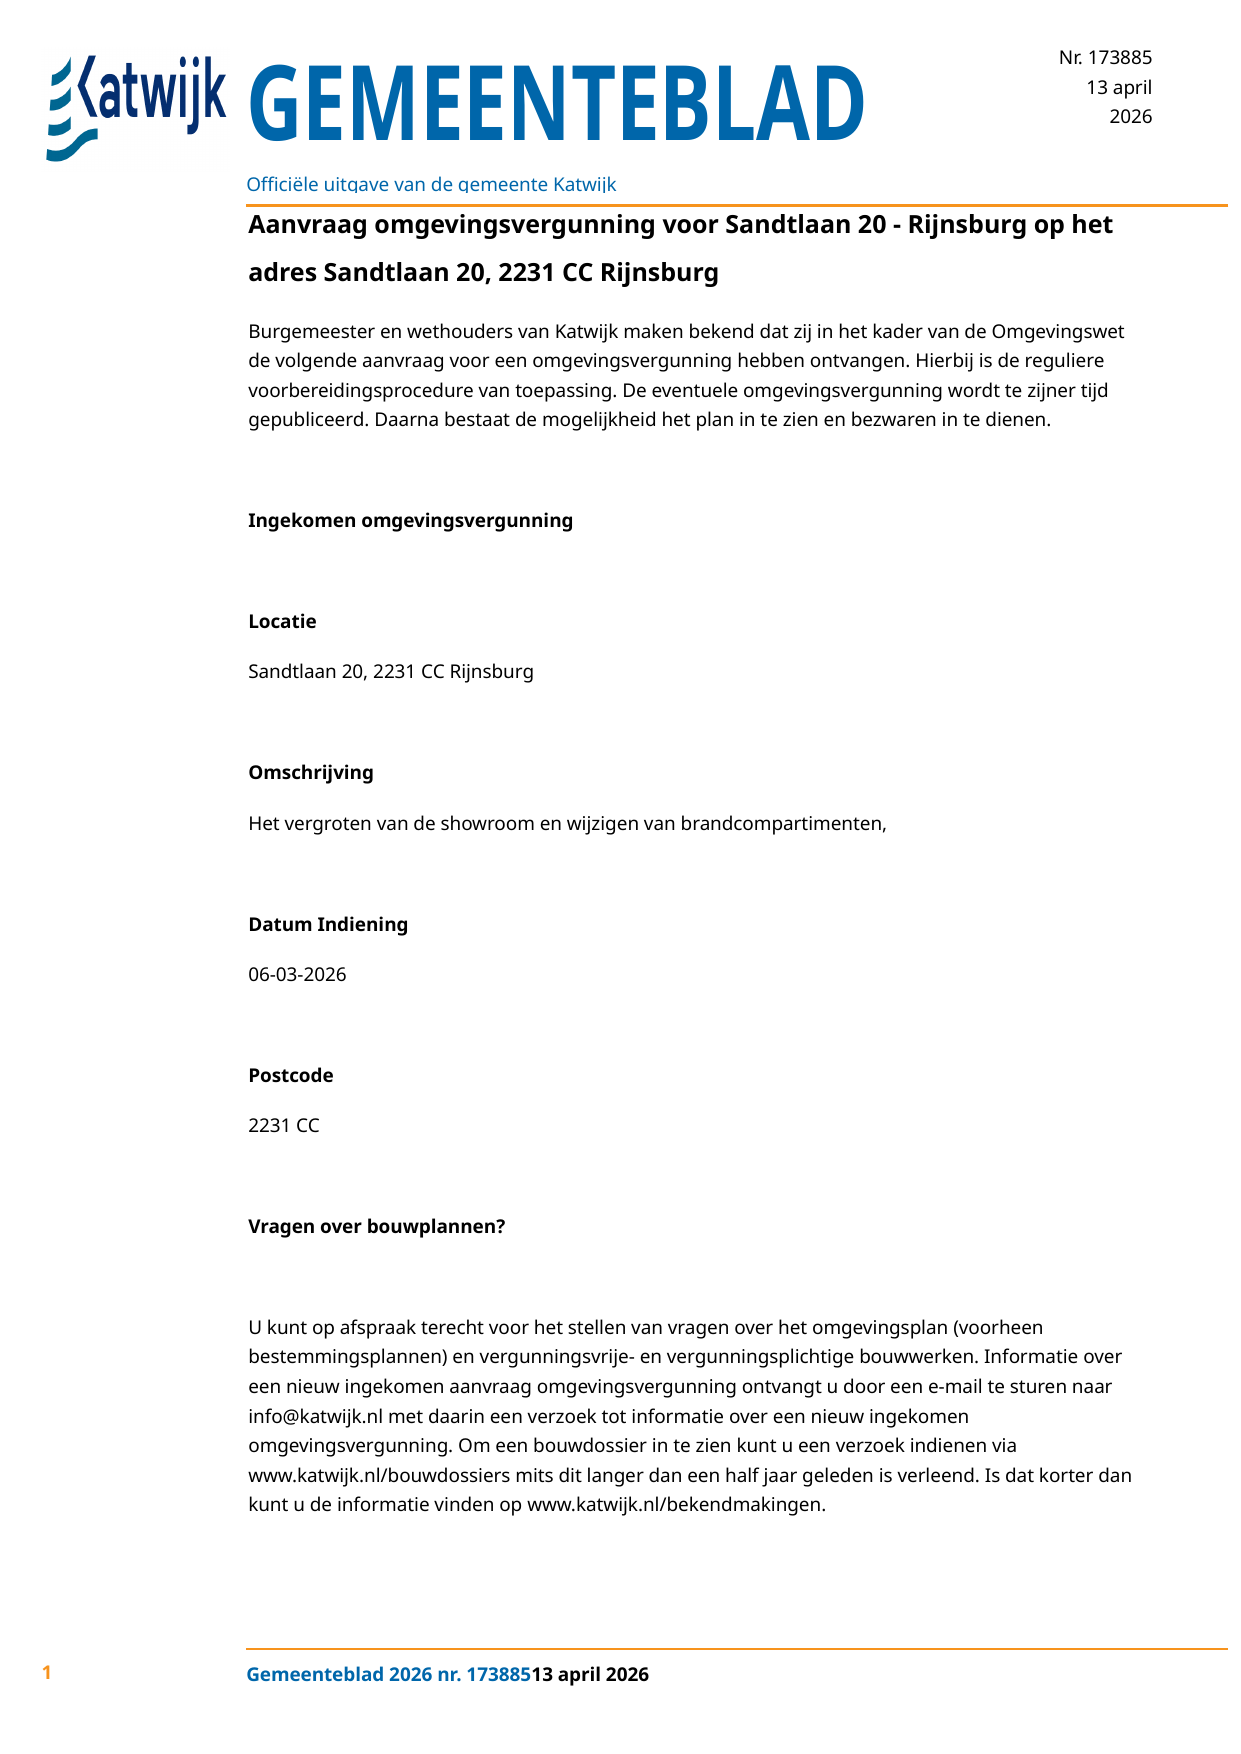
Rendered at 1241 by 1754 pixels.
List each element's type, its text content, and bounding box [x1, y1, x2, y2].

text Burgemeester en wethouders van Katwijk maken bekend dat zij in het kader van de Omgevingswet de volgende aanvraag voor een omgevingsvergunning hebben ontvangen. Hierbij is de reguliere voorbereidingsprocedure van toepassing. De eventuele omgevingsvergunning wordt te zijner tijd gepubliceerd. Daarna bestaat de mogelijkheid het plan in te zien en bezwaren in te dienen. [248, 318, 1152, 432]
text Vragen over bouwplannen? [248, 1213, 1152, 1239]
text U kunt op afspraak terecht voor het stellen van vragen over het omgevingsplan (voorheen bestemmingsplannen) en vergunningsvrije- en vergunningsplichtige bouwwerken. Informatie over een nieuw ingekomen aanvraag omgevingsvergunning ontvangt u door een e-mail te sturen naar info@katwijk.nl met daarin een verzoek tot informatie over een nieuw ingekomen omgevingsvergunning. Om een bouwdossier in te zien kunt u een verzoek indienen via www.katwijk.nl/bouwdossiers mits dit langer dan een half jaar geleden is verleend. Is dat korter dan kunt u de informatie vinden op www.katwijk.nl/bekendmakingen. [248, 1314, 1152, 1517]
text Het vergroten van de showroom en wijzigen van brandcompartimenten, [248, 810, 1152, 836]
text Sandtlaan 20, 2231 CC Rijnsburg [248, 659, 1152, 684]
text Datum Indiening [248, 911, 1152, 937]
text Omschrijving [248, 759, 1152, 785]
text Locatie [248, 608, 1152, 634]
text Postcode [248, 1062, 1152, 1088]
text Ingekomen omgevingsvergunning [248, 507, 1152, 533]
text 2231 CC [248, 1112, 1152, 1138]
text 06-03-2026 [248, 961, 1152, 987]
text Aanvraag omgevingsvergunning voor Sandtlaan 20 - Rijnsburg op het adres Sandtlaan 20, 2231 CC Rijnsburg [248, 207, 1152, 288]
picture [41, 47, 231, 172]
